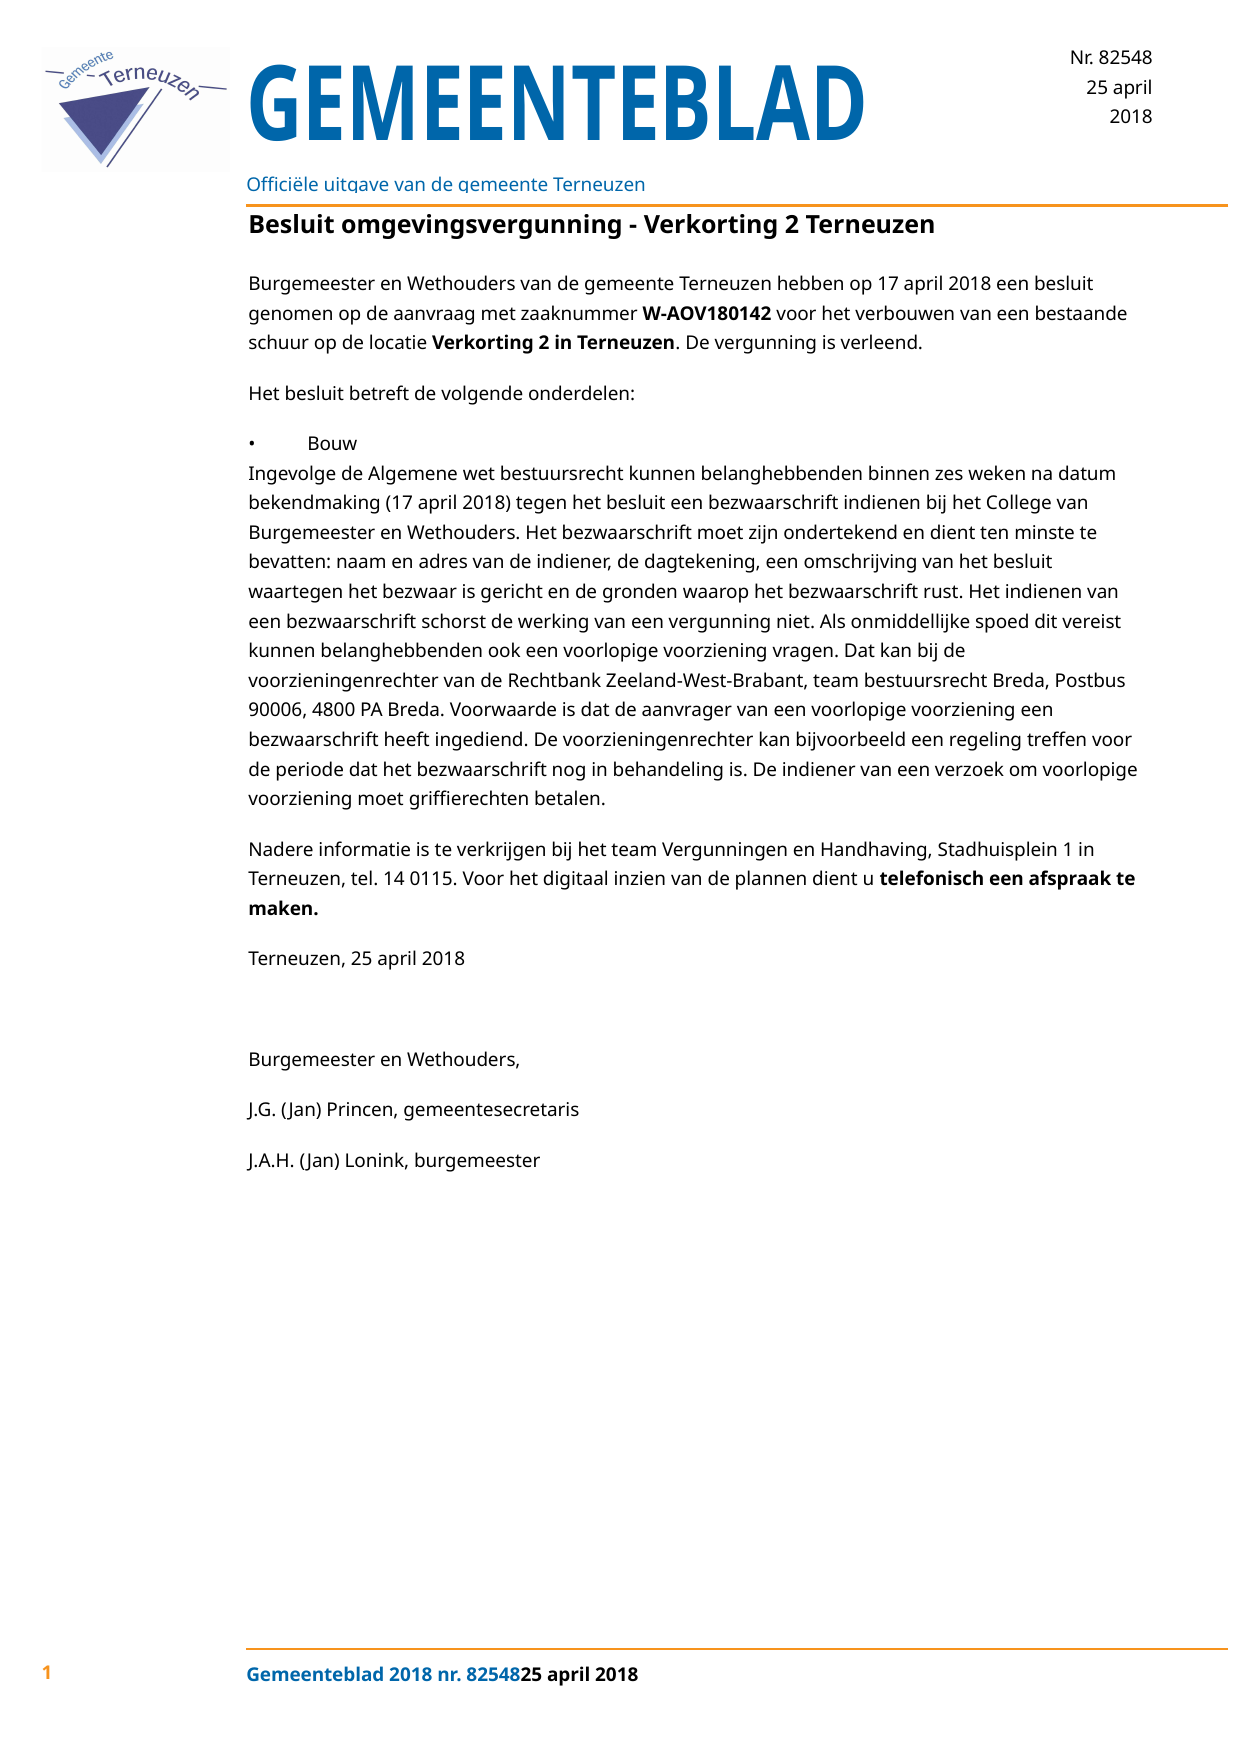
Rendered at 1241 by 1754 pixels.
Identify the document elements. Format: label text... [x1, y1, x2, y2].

text Burgemeester en Wethouders, [248, 1046, 1152, 1072]
picture [41, 47, 231, 172]
list Bouw [248, 430, 1152, 456]
text J.A.H. (Jan) Lonink, burgemeester [248, 1147, 1152, 1173]
text Nadere informatie is te verkrijgen bij het team Vergunningen en Handhaving, Stadhuisplein 1 in Terneuzen, tel. 14 0115. Voor het digitaal inzien van de plannen dient u telefonisch een afspraak te maken. [248, 836, 1152, 921]
text Terneuzen, 25 april 2018 [248, 945, 1152, 971]
text Besluit omgevingsvergunning - Verkorting 2 Terneuzen [248, 207, 1152, 241]
text Burgemeester en Wethouders van de gemeente Terneuzen hebben op 17 april 2018 een besluit genomen op de aanvraag met zaaknummer W-AOV180142 voor het verbouwen van een bestaande schuur op de locatie Verkorting 2 in Terneuzen. De vergunning is verleend. [248, 270, 1152, 355]
text Het besluit betreft de volgende onderdelen: [248, 380, 1152, 406]
text Ingevolge de Algemene wet bestuursrecht kunnen belanghebbenden binnen zes weken na datum bekendmaking (17 april 2018) tegen het besluit een bezwaarschrift indienen bij het College van Burgemeester en Wethouders. Het bezwaarschrift moet zijn ondertekend en dient ten minste te bevatten: naam en adres van de indiener, de dagtekening, een omschrijving van het besluit waartegen het bezwaar is gericht en de gronden waarop het bezwaarschrift rust. Het indienen van een bezwaarschrift schorst de werking van een vergunning niet. Als onmiddellijke spoed dit vereist kunnen belanghebbenden ook een voorlopige voorziening vragen. Dat kan bij de voorzieningenrechter van de Rechtbank Zeeland-West-Brabant, team bestuursrecht Breda, Postbus 90006, 4800 PA Breda. Voorwaarde is dat de aanvrager van een voorlopige voorziening een bezwaarschrift heeft ingediend. De voorzieningenrechter kan bijvoorbeeld een regeling treffen voor de periode dat het bezwaarschrift nog in behandeling is. De indiener van een verzoek om voorlopige voorziening moet griffierechten betalen. [248, 460, 1152, 811]
text J.G. (Jan) Princen, gemeentesecretaris [248, 1097, 1152, 1122]
